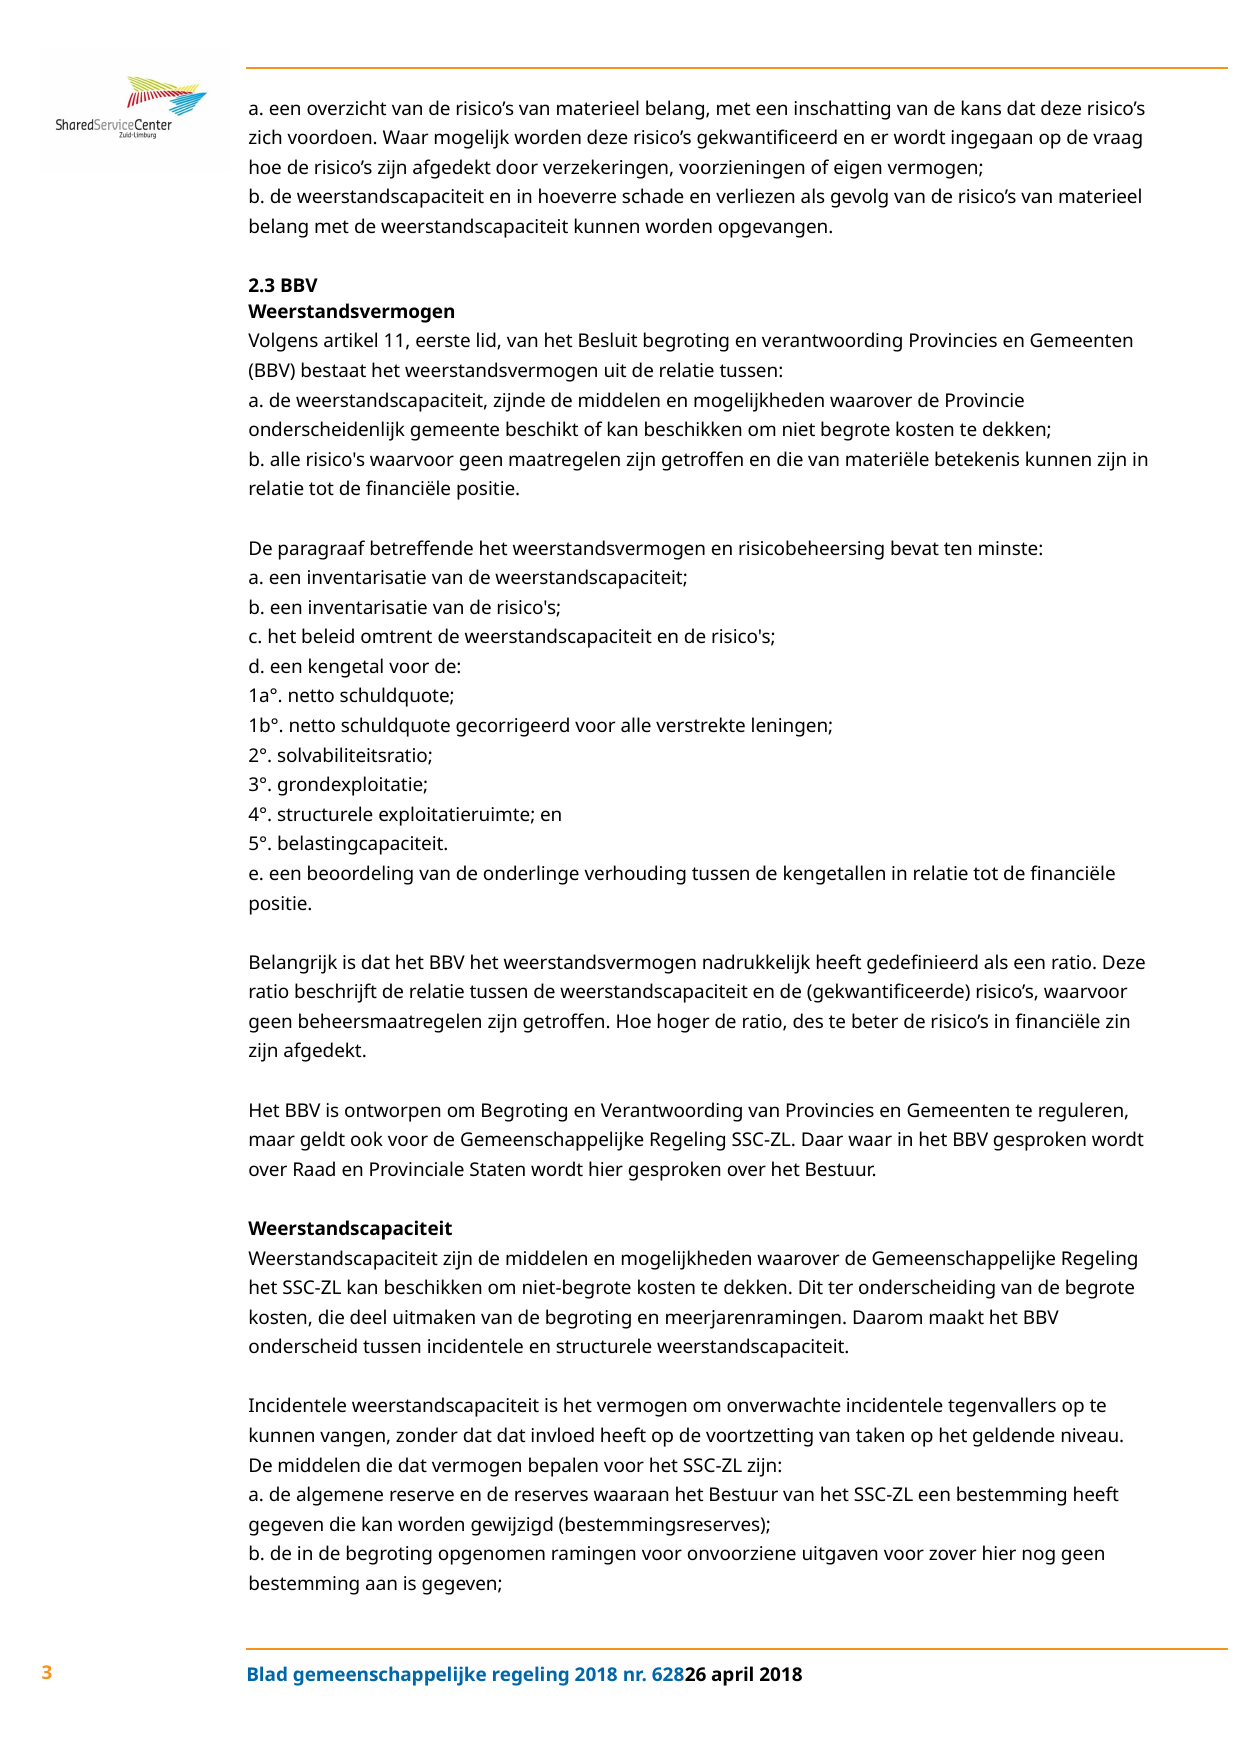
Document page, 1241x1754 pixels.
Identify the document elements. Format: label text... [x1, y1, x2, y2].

text a. een overzicht van de risico’s van materieel belang, met een inschatting van de kans dat deze risico’s zich voordoen. Waar mogelijk worden deze risico’s gekwantificeerd en er wordt ingegaan op de vraag hoe de risico’s zijn afgedekt door verzekeringen, voorzieningen of eigen vermogen; [248, 95, 1152, 180]
text 5°. belastingcapaciteit. [248, 831, 1152, 856]
text b. de in de begroting opgenomen ramingen voor onvoorziene uitgaven voor zover hier nog geen bestemming aan is gegeven; [248, 1541, 1152, 1596]
text 1a°. netto schuldquote; [248, 683, 1152, 708]
text 1b°. netto schuldquote gecorrigeerd voor alle verstrekte leningen; [248, 712, 1152, 738]
text De paragraaf betreffende het weerstandsvermogen en risicobeheersing bevat ten minste: [248, 535, 1152, 560]
text b. een inventarisatie van de risico's; [248, 594, 1152, 619]
text b. alle risico's waarvoor geen maatregelen zijn getroffen en die van materiële betekenis kunnen zijn in relatie tot de financiële positie. [248, 446, 1152, 501]
text b. de weerstandscapaciteit en in hoeverre schade en verliezen als gevolg van de risico’s van materieel belang met de weerstandscapaciteit kunnen worden opgevangen. [248, 183, 1152, 239]
text e. een beoordeling van de onderlinge verhouding tussen de kengetallen in relatie tot de financiële positie. [248, 860, 1152, 915]
text Weerstandsvermogen [248, 298, 1152, 324]
text c. het beleid omtrent de weerstandscapaciteit en de risico's; [248, 623, 1152, 649]
text a. de algemene reserve en de reserves waaraan het Bestuur van het SSC-ZL een bestemming heeft gegeven die kan worden gewijzigd (bestemmingsreserves); [248, 1481, 1152, 1537]
text Weerstandscapaciteit zijn de middelen en mogelijkheden waarover de Gemeenschappelijke Regeling het SSC-ZL kan beschikken om niet-begrote kosten te dekken. Dit ter onderscheiding van de begrote kosten, die deel uitmaken van de begroting en meerjarenramingen. Daarom maakt het BBV onderscheid tussen incidentele en structurele weerstandscapaciteit. [248, 1245, 1152, 1359]
picture [41, 47, 231, 172]
text De middelen die dat vermogen bepalen voor het SSC-ZL zijn: [248, 1452, 1152, 1477]
text 3°. grondexploitatie; [248, 771, 1152, 797]
text a. de weerstandscapaciteit, zijnde de middelen en mogelijkheden waarover de Provincie onderscheidenlijk gemeente beschikt of kan beschikken om niet begrote kosten te dekken; [248, 387, 1152, 442]
text a. een inventarisatie van de weerstandscapaciteit; [248, 564, 1152, 590]
text Belangrijk is dat het BBV het weerstandsvermogen nadrukkelijk heeft gedefinieerd als een ratio. Deze ratio beschrijft de relatie tussen de weerstandscapaciteit en de (gekwantificeerde) risico’s, waarvoor geen beheersmaatregelen zijn getroffen. Hoe hoger de ratio, des te beter de risico’s in financiële zin zijn afgedekt. [248, 949, 1152, 1063]
text 2.3 BBV [248, 272, 1152, 298]
text d. een kengetal voor de: [248, 653, 1152, 679]
text 4°. structurele exploitatieruimte; en [248, 801, 1152, 827]
text 2°. solvabiliteitsratio; [248, 742, 1152, 767]
text Weerstandscapaciteit [248, 1215, 1152, 1241]
text Incidentele weerstandscapaciteit is het vermogen om onverwachte incidentele tegenvallers op te kunnen vangen, zonder dat dat invloed heeft op de voortzetting van taken op het geldende niveau. [248, 1393, 1152, 1448]
text Het BBV is ontworpen om Begroting en Verantwoording van Provincies en Gemeenten te reguleren, maar geldt ook voor de Gemeenschappelijke Regeling SSC-ZL. Daar waar in het BBV gesproken wordt over Raad en Provinciale Staten wordt hier gesproken over het Bestuur. [248, 1097, 1152, 1182]
text Volgens artikel 11, eerste lid, van het Besluit begroting en verantwoording Provincies en Gemeenten (BBV) bestaat het weerstandsvermogen uit de relatie tussen: [248, 328, 1152, 383]
